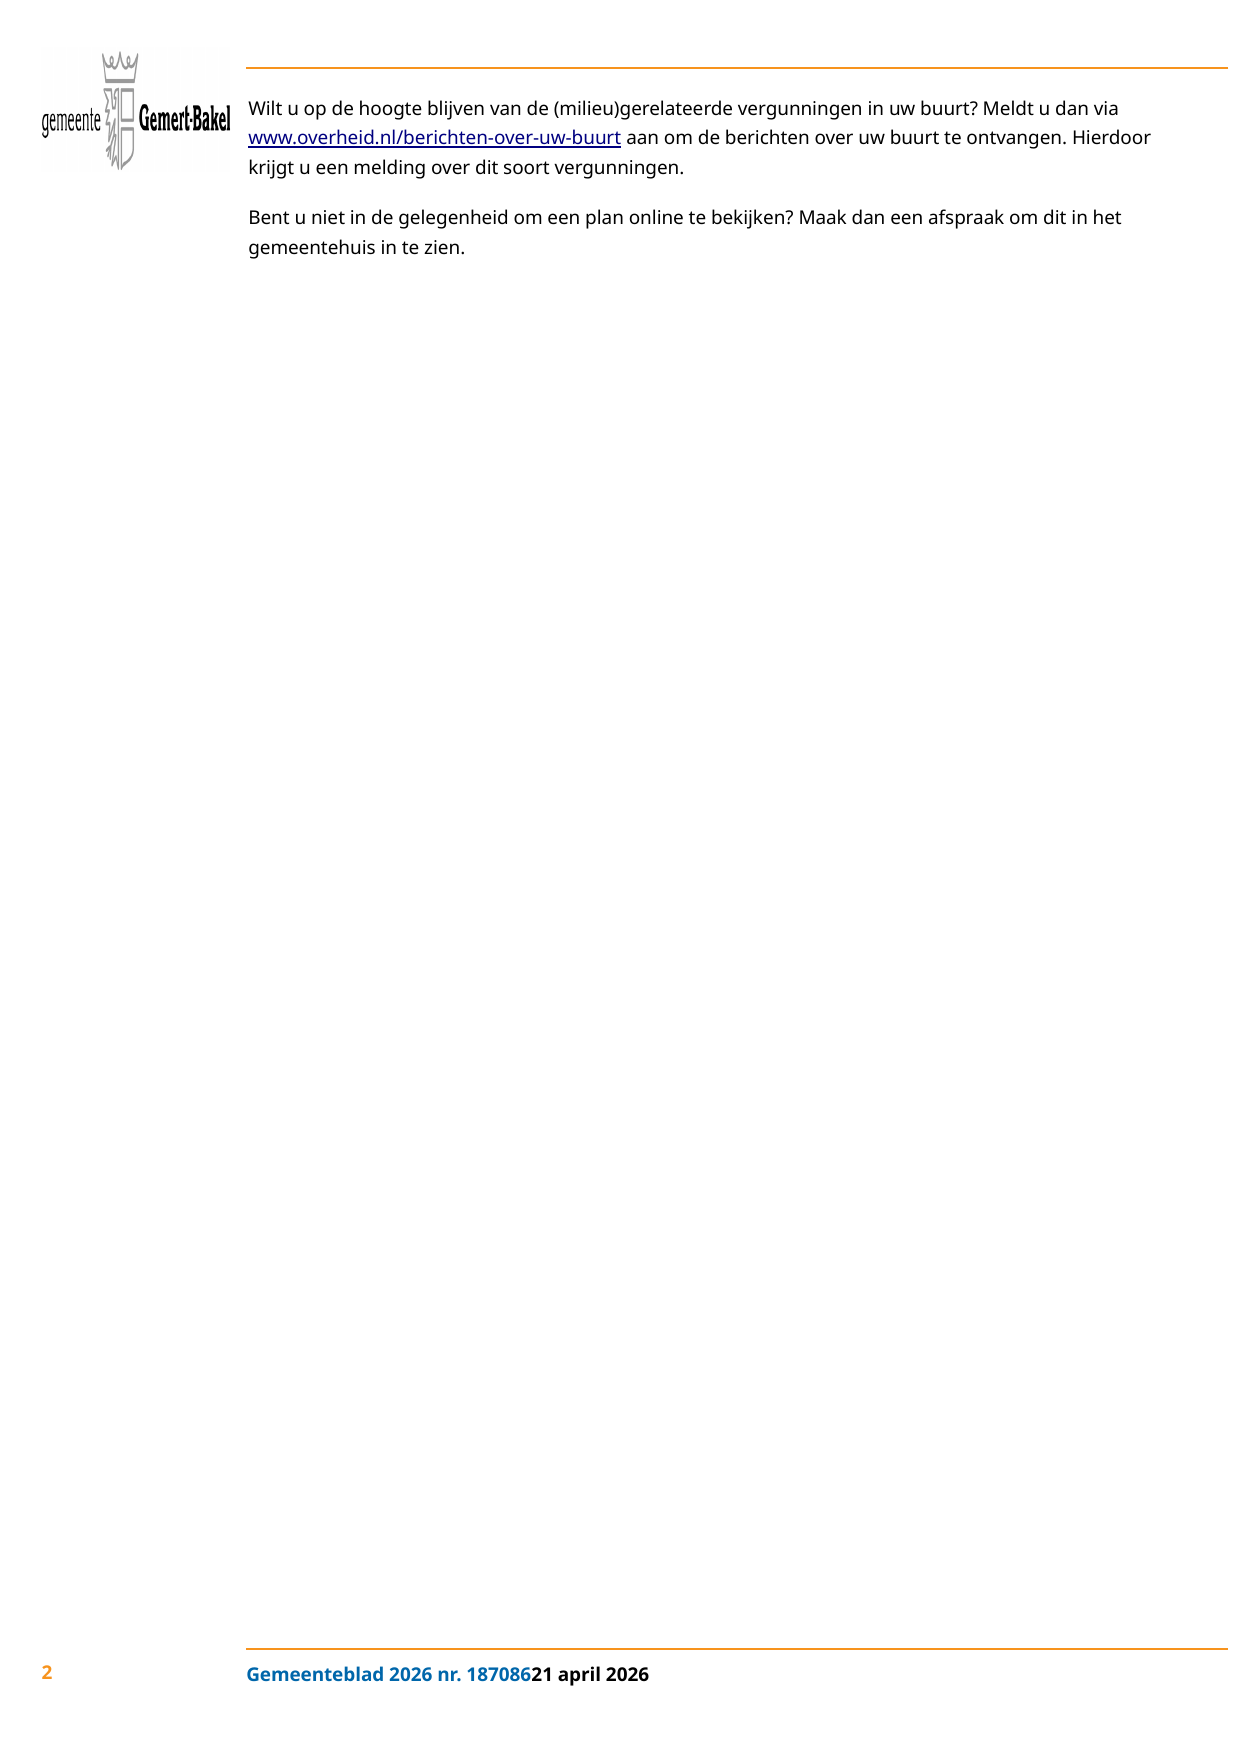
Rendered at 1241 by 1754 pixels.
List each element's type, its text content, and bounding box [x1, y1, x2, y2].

text Wilt u op de hoogte blijven van de (milieu)gerelateerde vergunningen in uw buurt? Meldt u dan via www.overheid.nl/berichten-over-uw-buurt aan om de berichten over uw buurt te ontvangen. Hierdoor krijgt u een melding over dit soort vergunningen. [248, 95, 1152, 180]
picture [41, 47, 231, 172]
text Bent u niet in de gelegenheid om een plan online te bekijken? Maak dan een afspraak om dit in het gemeentehuis in te zien. [248, 204, 1152, 260]
